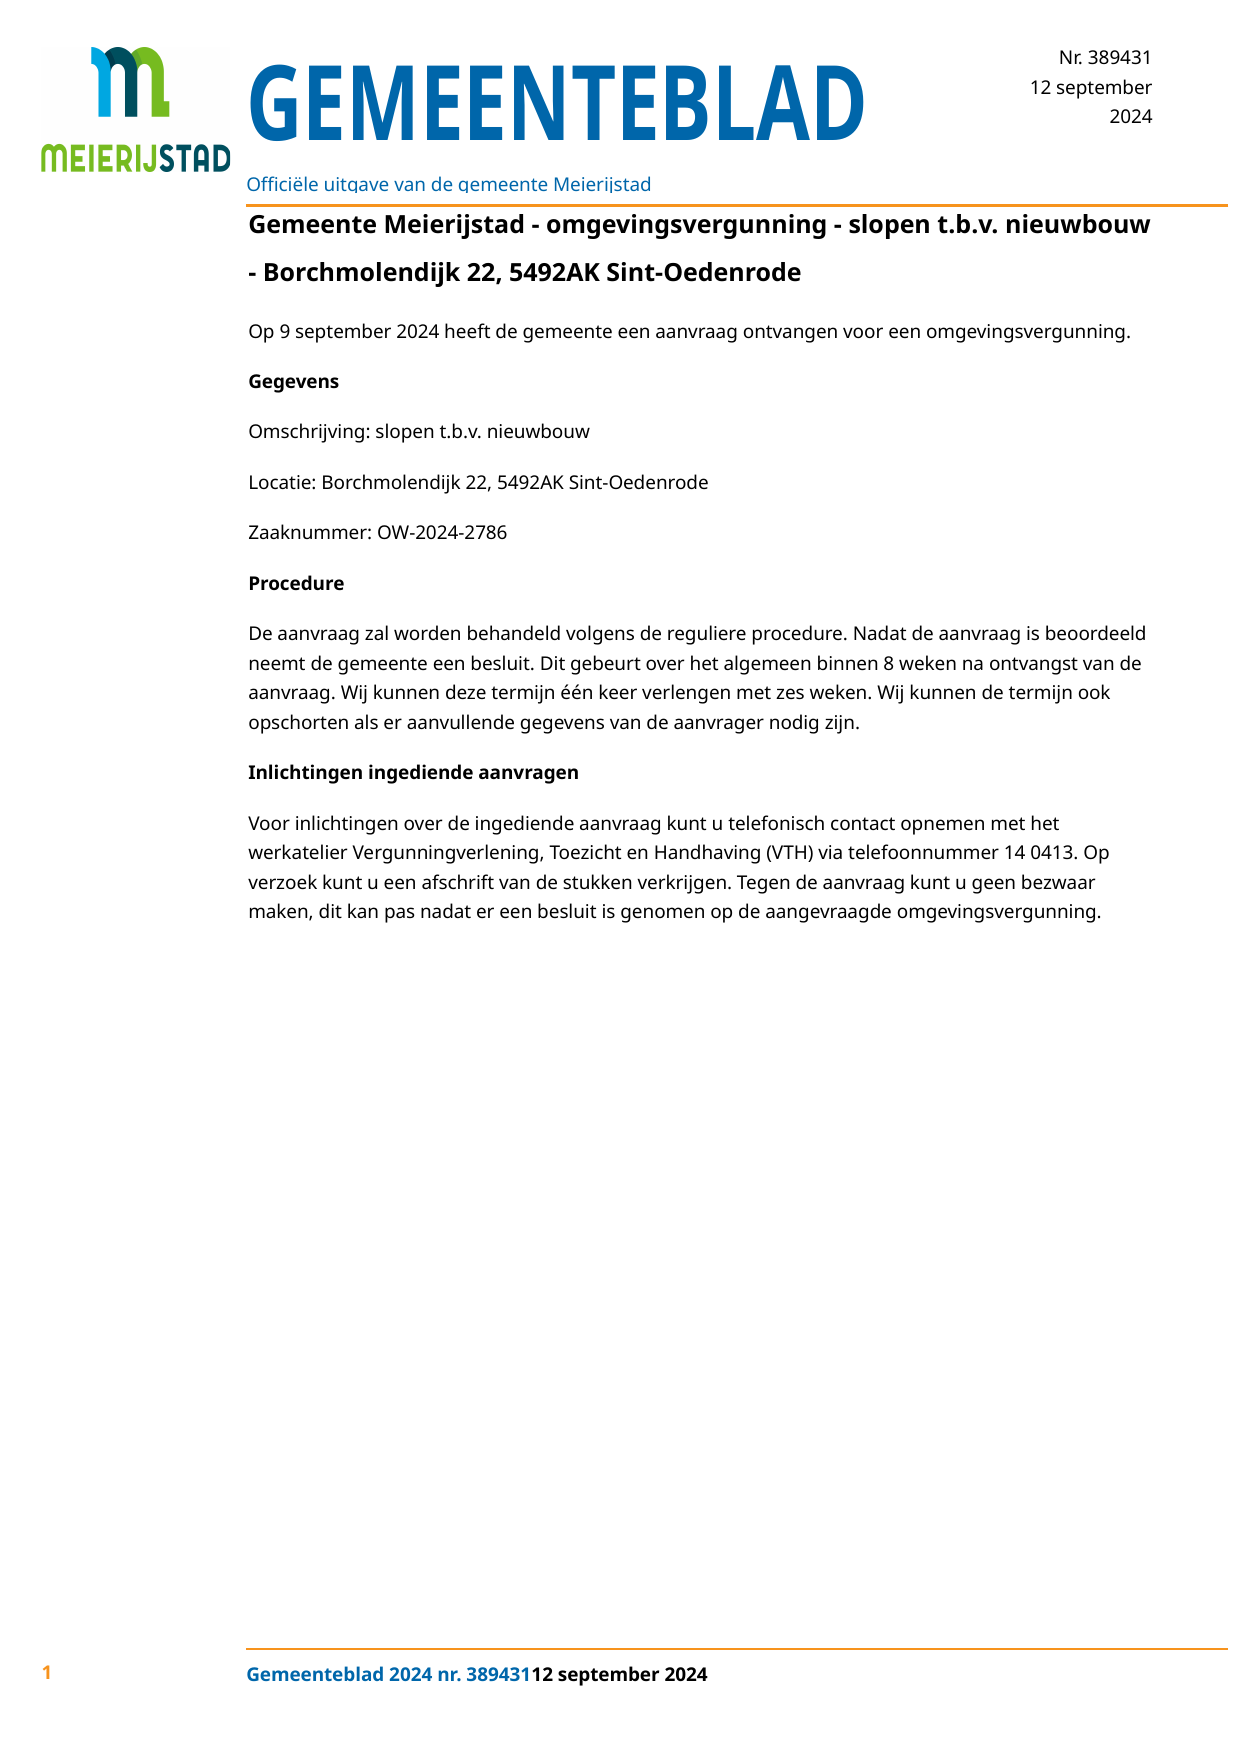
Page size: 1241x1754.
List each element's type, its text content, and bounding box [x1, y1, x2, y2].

text Procedure [248, 570, 1152, 596]
text Zaaknummer: OW-2024-2786 [248, 519, 1152, 545]
text Gemeente Meierijstad - omgevingsvergunning - slopen t.b.v. nieuwbouw - Borchmolendijk 22, 5492AK Sint-Oedenrode [248, 207, 1152, 288]
picture [41, 47, 231, 172]
text Gegevens [248, 368, 1152, 394]
text Voor inlichtingen over de ingediende aanvraag kunt u telefonisch contact opnemen met het werkatelier Vergunningverlening, Toezicht en Handhaving (VTH) via telefoonnummer 14 0413. Op verzoek kunt u een afschrift van de stukken verkrijgen. Tegen de aanvraag kunt u geen bezwaar maken, dit kan pas nadat er een besluit is genomen op de aangevraagde omgevingsvergunning. [248, 810, 1152, 924]
text Omschrijving: slopen t.b.v. nieuwbouw [248, 419, 1152, 444]
text Locatie: Borchmolendijk 22, 5492AK Sint-Oedenrode [248, 469, 1152, 495]
text Inlichtingen ingediende aanvragen [248, 759, 1152, 785]
text De aanvraag zal worden behandeld volgens de reguliere procedure. Nadat de aanvraag is beoordeeld neemt de gemeente een besluit. Dit gebeurt over het algemeen binnen 8 weken na ontvangst van de aanvraag. Wij kunnen deze termijn één keer verlengen met zes weken. Wij kunnen de termijn ook opschorten als er aanvullende gegevens van de aanvrager nodig zijn. [248, 620, 1152, 735]
text Op 9 september 2024 heeft de gemeente een aanvraag ontvangen voor een omgevingsvergunning. [248, 318, 1152, 344]
